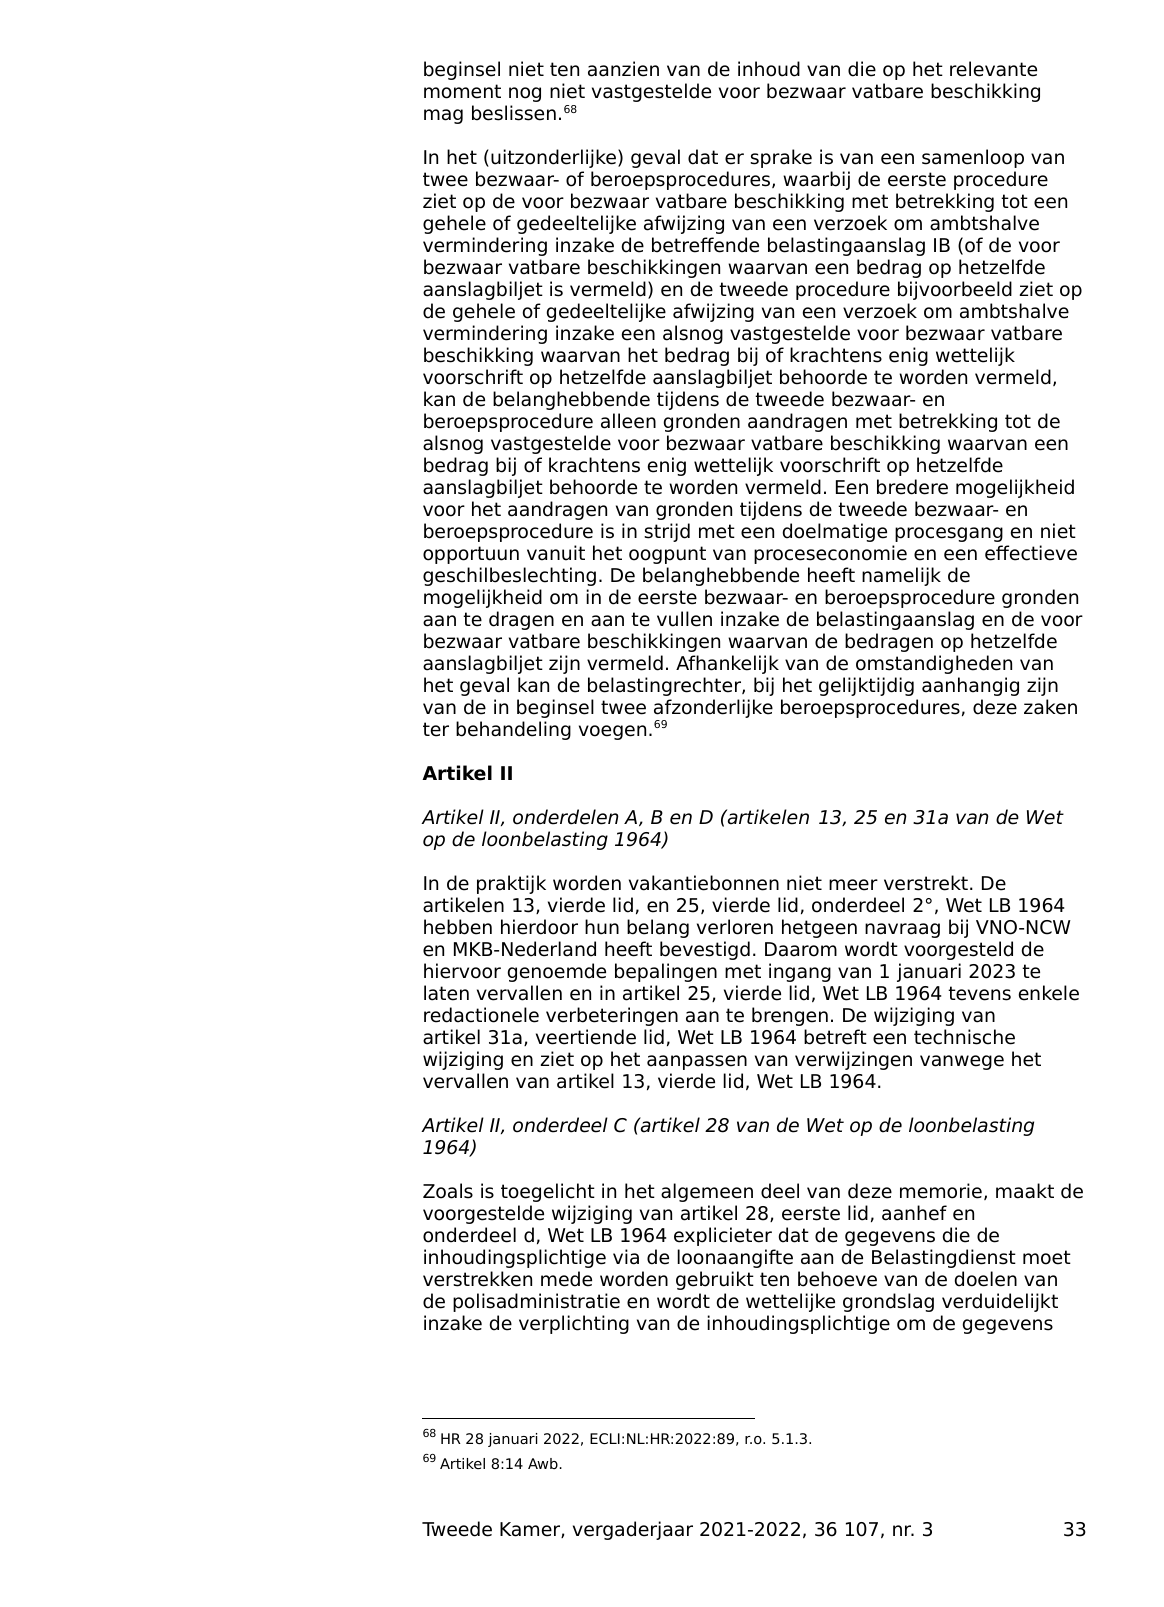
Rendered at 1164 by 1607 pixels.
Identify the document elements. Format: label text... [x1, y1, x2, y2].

text In de praktijk worden vakantiebonnen niet meer verstrekt. De artikelen 13, vierde lid, en 25, vierde lid, onderdeel 2°, Wet LB 1964 hebben hierdoor hun belang verloren hetgeen navraag bij VNO-NCW en MKB-Nederland heeft bevestigd. Daarom wordt voorgesteld de hiervoor genoemde bepalingen met ingang van 1 januari 2023 te laten vervallen en in artikel 25, vierde lid, Wet LB 1964 tevens enkele redactionele verbeteringen aan te brengen. De wijziging van artikel 31a, veertiende lid, Wet LB 1964 betreft een technische wijziging en ziet op het aanpassen van verwijzingen vanwege het vervallen van artikel 13, vierde lid, Wet LB 1964. [422, 873, 1087, 1093]
text In het (uitzonderlijke) geval dat er sprake is van een samenloop van twee bezwaar- of beroepsprocedures, waarbij de eerste procedure ziet op de voor bezwaar vatbare beschikking met betrekking tot een gehele of gedeeltelijke afwijzing van een verzoek om ambtshalve vermindering inzake de betreffende belastingaanslag IB (of de voor bezwaar vatbare beschikkingen waarvan een bedrag op hetzelfde aanslagbiljet is vermeld) en de tweede procedure bijvoorbeeld ziet op de gehele of gedeeltelijke afwijzing van een verzoek om ambtshalve vermindering inzake een alsnog vastgestelde voor bezwaar vatbare beschikking waarvan het bedrag bij of krachtens enig wettelijk voorschrift op hetzelfde aanslagbiljet behoorde te worden vermeld, kan de belanghebbende tijdens de tweede bezwaar- en beroepsprocedure alleen gronden aandragen met betrekking tot de alsnog vastgestelde voor bezwaar vatbare beschikking waarvan een bedrag bij of krachtens enig wettelijk voorschrift op hetzelfde aanslagbiljet behoorde te worden vermeld. Een bredere mogelijkheid voor het aandragen van gronden tijdens de tweede bezwaar- en beroepsprocedure is in strijd met een doelmatige procesgang en niet opportuun vanuit het oogpunt van proceseconomie en een effectieve geschilbeslechting. De belanghebbende heeft namelijk de mogelijkheid om in de eerste bezwaar- en beroepsprocedure gronden aan te dragen en aan te vullen inzake de belastingaanslag en de voor bezwaar vatbare beschikkingen waarvan de bedragen op hetzelfde aanslagbiljet zijn vermeld. Afhankelijk van de omstandigheden van het geval kan de belastingrechter, bij het gelijktijdig aanhangig zijn van de in beginsel twee afzonderlijke beroepsprocedures, deze zaken ter behandeling voegen. [422, 147, 1087, 741]
text Zoals is toegelicht in het algemeen deel van deze memorie, maakt de voorgestelde wijziging van artikel 28, eerste lid, aanhef en onderdeel d, Wet LB 1964 explicieter dat de gegevens die de inhoudingsplichtige via de loonaangifte aan de Belastingdienst moet verstrekken mede worden gebruikt ten behoeve van de doelen van de polisadministratie en wordt de wettelijke grondslag verduidelijkt inzake de verplichting van de inhoudingsplichtige om de gegevens [422, 1181, 1087, 1335]
text HR 28 januari 2022, ECLI:NL:HR:2022:89, r.o. 5.1.3. [422, 1427, 1087, 1449]
text beginsel niet ten aanzien van de inhoud van die op het relevante moment nog niet vastgestelde voor bezwaar vatbare beschikking mag beslissen. [422, 59, 1087, 125]
subtitle Artikel II, onderdeel C (artikel 28 van de Wet op de loonbelasting 1964) [422, 1115, 1087, 1159]
text Artikel 8:14 Awb. [422, 1452, 1087, 1474]
subtitle Artikel II, onderdelen A, B en D (artikelen 13, 25 en 31a van de Wet op de loonbelasting 1964) [422, 807, 1087, 851]
subtitle Artikel II [422, 763, 1087, 785]
